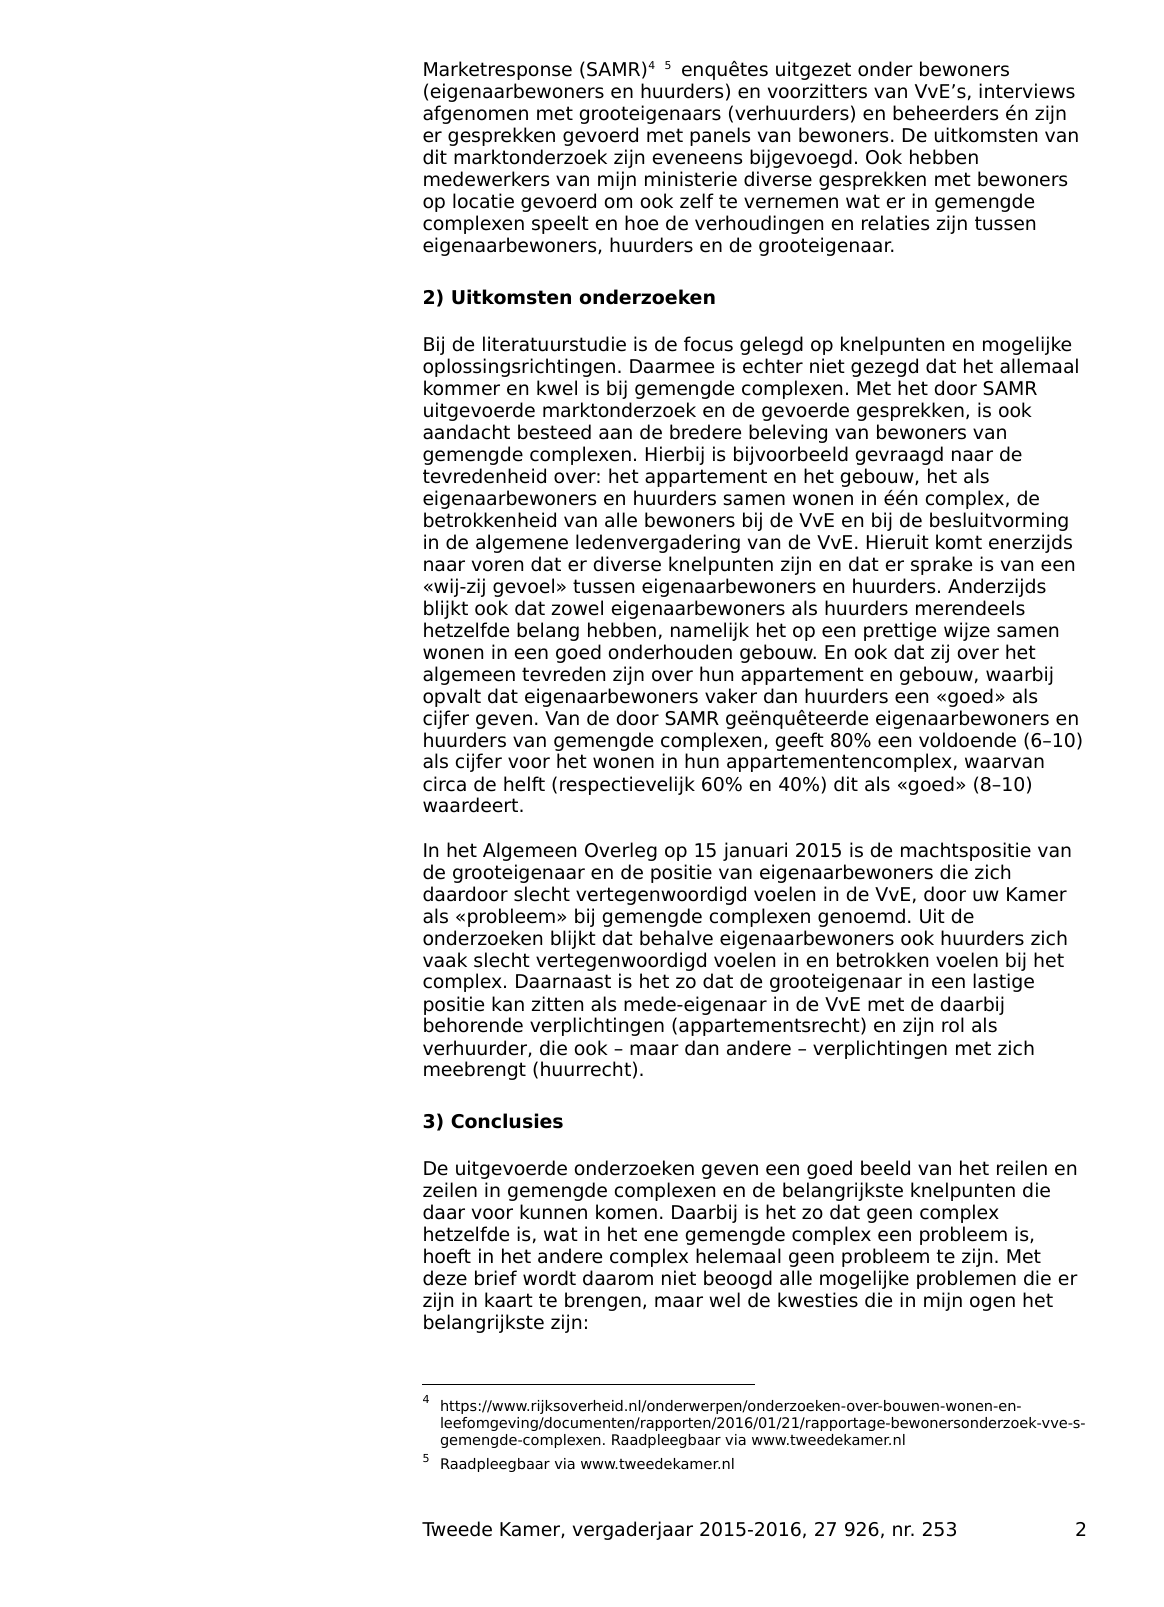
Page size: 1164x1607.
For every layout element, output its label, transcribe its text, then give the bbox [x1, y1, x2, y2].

text Bij de literatuurstudie is de focus gelegd op knelpunten en mogelijke oplossingsrichtingen. Daarmee is echter niet gezegd dat het allemaal kommer en kwel is bij gemengde complexen. Met het door SAMR uitgevoerde marktonderzoek en de gevoerde gesprekken, is ook aandacht besteed aan de bredere beleving van bewoners van gemengde complexen. Hierbij is bijvoorbeeld gevraagd naar de tevredenheid over: het appartement en het gebouw, het als eigenaarbewoners en huurders samen wonen in één complex, de betrokkenheid van alle bewoners bij de VvE en bij de besluitvorming in de algemene ledenvergadering van de VvE. Hieruit komt enerzijds naar voren dat er diverse knelpunten zijn en dat er sprake is van een «wij-zij gevoel» tussen eigenaarbewoners en huurders. Anderzijds blijkt ook dat zowel eigenaarbewoners als huurders merendeels hetzelfde belang hebben, namelijk het op een prettige wijze samen wonen in een goed onderhouden gebouw. En ook dat zij over het algemeen tevreden zijn over hun appartement en gebouw, waarbij opvalt dat eigenaarbewoners vaker dan huurders een «goed» als cijfer geven. Van de door SAMR geënquêteerde eigenaarbewoners en huurders van gemengde complexen, geeft 80% een voldoende (6–10) als cijfer voor het wonen in hun appartementencomplex, waarvan circa de helft (respectievelijk 60% en 40%) dit als «goed» (8–10) waardeert. [422, 334, 1087, 817]
text https://www.rijksoverheid.nl/onderwerpen/onderzoeken-over-bouwen-wonen-en-leefomgeving/documenten/rapporten/2016/01/21/rapportage-bewonersonderzoek-vve-s-gemengde-complexen. Raadpleegbaar via www.tweedekamer.nl [422, 1393, 1087, 1449]
subtitle 2) Uitkomsten onderzoeken [422, 287, 1087, 309]
text In het Algemeen Overleg op 15 januari 2015 is de machtspositie van de grooteigenaar en de positie van eigenaarbewoners die zich daardoor slecht vertegenwoordigd voelen in de VvE, door uw Kamer als «probleem» bij gemengde complexen genoemd. Uit de onderzoeken blijkt dat behalve eigenaarbewoners ook huurders zich vaak slecht vertegenwoordigd voelen in en betrokken voelen bij het complex. Daarnaast is het zo dat de grooteigenaar in een lastige positie kan zitten als mede-eigenaar in de VvE met de daarbij behorende verplichtingen (appartementsrecht) en zijn rol als verhuurder, die ook – maar dan andere – verplichtingen met zich meebrengt (huurrecht). [422, 839, 1087, 1081]
subtitle 3) Conclusies [422, 1111, 1087, 1133]
text Raadpleegbaar via www.tweedekamer.nl [422, 1452, 1087, 1474]
text Marketresponse (SAMR) enquêtes uitgezet onder bewoners (eigenaarbewoners en huurders) en voorzitters van VvE’s, interviews afgenomen met grooteigenaars (verhuurders) en beheerders én zijn er gesprekken gevoerd met panels van bewoners. De uitkomsten van dit marktonderzoek zijn eveneens bijgevoegd. Ook hebben medewerkers van mijn ministerie diverse gesprekken met bewoners op locatie gevoerd om ook zelf te vernemen wat er in gemengde complexen speelt en hoe de verhoudingen en relaties zijn tussen eigenaarbewoners, huurders en de grooteigenaar. [422, 59, 1087, 257]
text De uitgevoerde onderzoeken geven een goed beeld van het reilen en zeilen in gemengde complexen en de belangrijkste knelpunten die daar voor kunnen komen. Daarbij is het zo dat geen complex hetzelfde is, wat in het ene gemengde complex een probleem is, hoeft in het andere complex helemaal geen probleem te zijn. Met deze brief wordt daarom niet beoogd alle mogelijke problemen die er zijn in kaart te brengen, maar wel de kwesties die in mijn ogen het belangrijkste zijn: [422, 1158, 1087, 1334]
